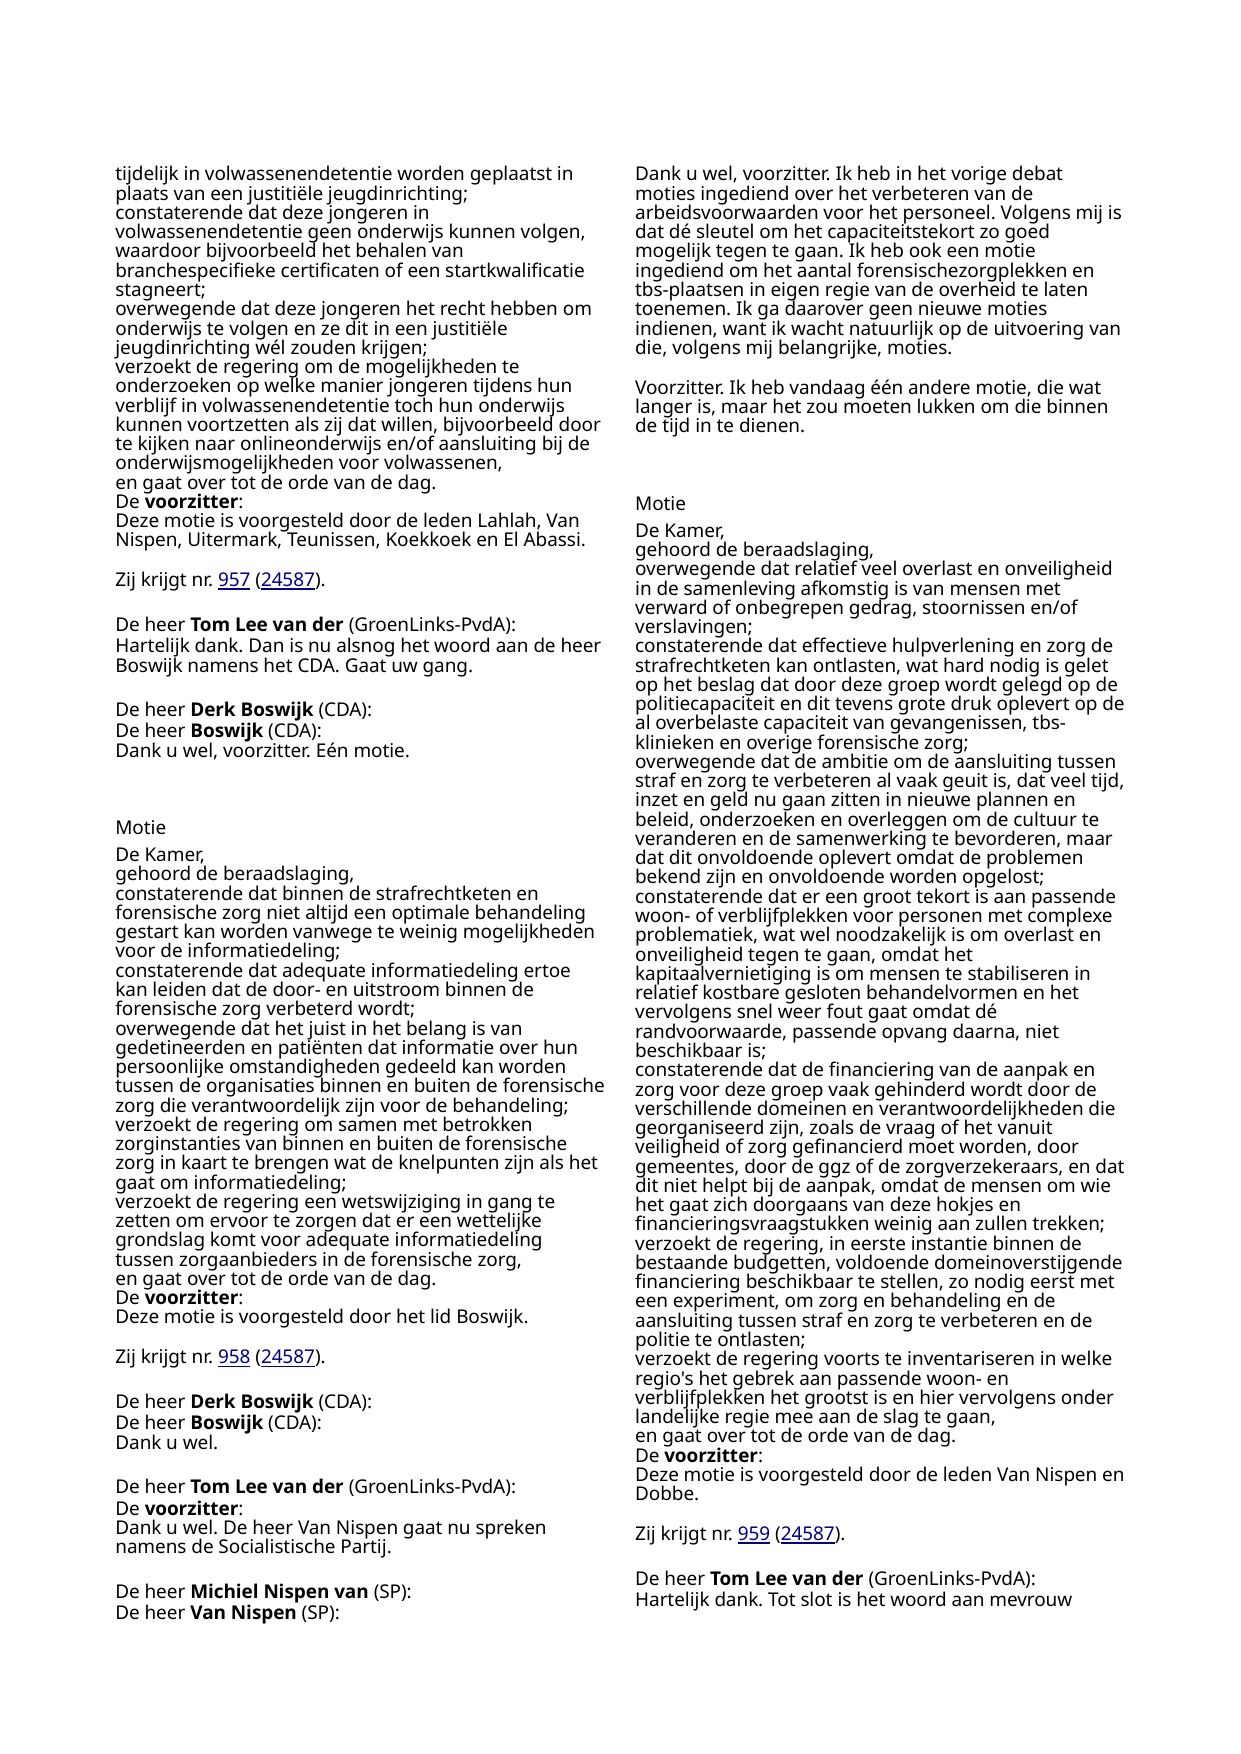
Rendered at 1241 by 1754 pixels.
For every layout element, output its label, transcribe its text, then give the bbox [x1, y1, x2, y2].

text Motie [635, 490, 1125, 516]
text overwegende dat het juist in het belang is van gedetineerden en patiënten dat informatie over hun persoonlijke omstandigheden gedeeld kan worden tussen de organisaties binnen en buiten de forensische zorg die verantwoordelijk zijn voor de behandeling; [115, 1019, 605, 1116]
text De heer Derk Boswijk (CDA): [115, 697, 605, 722]
text De heer Boswijk (CDA): [115, 722, 605, 742]
text De voorzitter: [115, 1289, 605, 1308]
text constaterende dat deze jongeren in volwassenendetentie geen onderwijs kunnen volgen, waardoor bijvoorbeeld het behalen van branchespecifieke certificaten of een startkwalificatie stagneert; [115, 204, 605, 300]
text Hartelijk dank. Dan is nu alsnog het woord aan de heer Boswijk namens het CDA. Gaat uw gang. [115, 637, 605, 676]
text tijdelijk in volwassenendetentie worden geplaatst in plaats van een justitiële jeugdinrichting; [115, 165, 605, 204]
text De heer Tom Lee van der (GroenLinks-PvdA): [115, 1474, 605, 1499]
text Dank u wel, voorzitter. Ik heb in het vorige debat moties ingediend over het verbeteren van de arbeidsvoorwaarden voor het personeel. Volgens mij is dat dé sleutel om het capaciteitstekort zo goed mogelijk tegen te gaan. Ik heb ook een motie ingediend om het aantal forensischezorgplekken en tbs-plaatsen in eigen regie van de overheid te laten toenemen. Ik ga daarover geen nieuwe moties indienen, want ik wacht natuurlijk op de uitvoering van die, volgens mij belangrijke, moties. [635, 165, 1125, 358]
text De heer Tom Lee van der (GroenLinks-PvdA): [115, 612, 605, 637]
text De heer Boswijk (CDA): [115, 1414, 605, 1434]
text Motie [115, 814, 605, 840]
text De Kamer, [635, 522, 1125, 541]
text Deze motie is voorgesteld door de leden Lahlah, Van Nispen, Uitermark, Teunissen, Koekkoek en El Abassi. [115, 512, 605, 551]
text Zij krijgt nr. 957 (24587). [115, 571, 605, 591]
text Deze motie is voorgesteld door het lid Boswijk. [115, 1308, 605, 1328]
text Voorzitter. Ik heb vandaag één andere motie, die wat langer is, maar het zou moeten lukken om die binnen de tijd in te dienen. [635, 379, 1125, 437]
text verzoekt de regering voorts te inventariseren in welke regio's het gebrek aan passende woon- en verblijfplekken het grootst is en hier vervolgens onder landelijke regie mee aan de slag te gaan, [635, 1350, 1125, 1427]
text De voorzitter: [635, 1447, 1125, 1466]
text verzoekt de regering, in eerste instantie binnen de bestaande budgetten, voldoende domeinoverstijgende financiering beschikbaar te stellen, zo nodig eerst met een experiment, om zorg en behandeling en de aansluiting tussen straf en zorg te verbeteren en de politie te ontlasten; [635, 1235, 1125, 1350]
text gehoord de beraadslaging, [115, 865, 605, 884]
text Zij krijgt nr. 959 (24587). [635, 1525, 1125, 1544]
text De voorzitter: [115, 493, 605, 512]
text De Kamer, [115, 846, 605, 865]
text constaterende dat binnen de strafrechtketen en forensische zorg niet altijd een optimale behandeling gestart kan worden vanwege te weinig mogelijkheden voor de informatiedeling; [115, 884, 605, 962]
text De heer Tom Lee van der (GroenLinks-PvdA): [635, 1565, 1125, 1591]
text Dank u wel. De heer Van Nispen gaat nu spreken namens de Socialistische Partij. [115, 1519, 605, 1557]
text overwegende dat deze jongeren het recht hebben om onderwijs te volgen en ze dit in een justitiële jeugdinrichting wél zouden krijgen; [115, 300, 605, 358]
text Dank u wel, voorzitter. Eén motie. [115, 742, 605, 761]
text overwegende dat de ambitie om de aansluiting tussen straf en zorg te verbeteren al vaak geuit is, dat veel tijd, inzet en geld nu gaan zitten in nieuwe plannen en beleid, onderzoeken en overleggen om de cultuur te veranderen en de samenwerking te bevorderen, maar dat dit onvoldoende oplevert omdat de problemen bekend zijn en onvoldoende worden opgelost; [635, 753, 1125, 888]
text De voorzitter: [115, 1499, 605, 1519]
text en gaat over tot de orde van de dag. [115, 1270, 605, 1289]
text De heer Derk Boswijk (CDA): [115, 1389, 605, 1414]
text Zij krijgt nr. 958 (24587). [115, 1348, 605, 1368]
text constaterende dat er een groot tekort is aan passende woon- of verblijfplekken voor personen met complexe problematiek, wat wel noodzakelijk is om overlast en onveiligheid tegen te gaan, omdat het kapitaalvernietiging is om mensen te stabiliseren in relatief kostbare gesloten behandelvormen en het vervolgens snel weer fout gaat omdat dé randvoorwaarde, passende opvang daarna, niet beschikbaar is; [635, 888, 1125, 1061]
text Hartelijk dank. Tot slot is het woord aan mevrouw [635, 1591, 1125, 1610]
text verzoekt de regering een wetswijziging in gang te zetten om ervoor te zorgen dat er een wettelijke grondslag komt voor adequate informatiedeling tussen zorgaanbieders in de forensische zorg, [115, 1193, 605, 1270]
text De heer Michiel Nispen van (SP): [115, 1578, 605, 1604]
text constaterende dat adequate informatiedeling ertoe kan leiden dat de door- en uitstroom binnen de forensische zorg verbeterd wordt; [115, 962, 605, 1019]
text en gaat over tot de orde van de dag. [115, 474, 605, 493]
text Dank u wel. [115, 1434, 605, 1453]
text en gaat over tot de orde van de dag. [635, 1427, 1125, 1447]
text overwegende dat relatief veel overlast en onveiligheid in de samenleving afkomstig is van mensen met verward of onbegrepen gedrag, stoornissen en/of verslavingen; [635, 560, 1125, 637]
text De heer Van Nispen (SP): [115, 1604, 605, 1623]
text gehoord de beraadslaging, [635, 541, 1125, 560]
text verzoekt de regering om samen met betrokken zorginstanties van binnen en buiten de forensische zorg in kaart te brengen wat de knelpunten zijn als het gaat om informatiedeling; [115, 1116, 605, 1193]
text verzoekt de regering om de mogelijkheden te onderzoeken op welke manier jongeren tijdens hun verblijf in volwassenendetentie toch hun onderwijs kunnen voortzetten als zij dat willen, bijvoorbeeld door te kijken naar onlineonderwijs en/of aansluiting bij de onderwijsmogelijkheden voor volwassenen, [115, 358, 605, 474]
text constaterende dat de financiering van de aanpak en zorg voor deze groep vaak gehinderd wordt door de verschillende domeinen en verantwoordelijkheden die georganiseerd zijn, zoals de vraag of het vanuit veiligheid of zorg gefinancierd moet worden, door gemeentes, door de ggz of de zorgverzekeraars, en dat dit niet helpt bij de aanpak, omdat de mensen om wie het gaat zich doorgaans van deze hokjes en financieringsvraagstukken weinig aan zullen trekken; [635, 1061, 1125, 1235]
text Deze motie is voorgesteld door de leden Van Nispen en Dobbe. [635, 1466, 1125, 1504]
text constaterende dat effectieve hulpverlening en zorg de strafrechtketen kan ontlasten, wat hard nodig is gelet op het beslag dat door deze groep wordt gelegd op de politiecapaciteit en dit tevens grote druk oplevert op de al overbelaste capaciteit van gevangenissen, tbs-klinieken en overige forensische zorg; [635, 637, 1125, 753]
